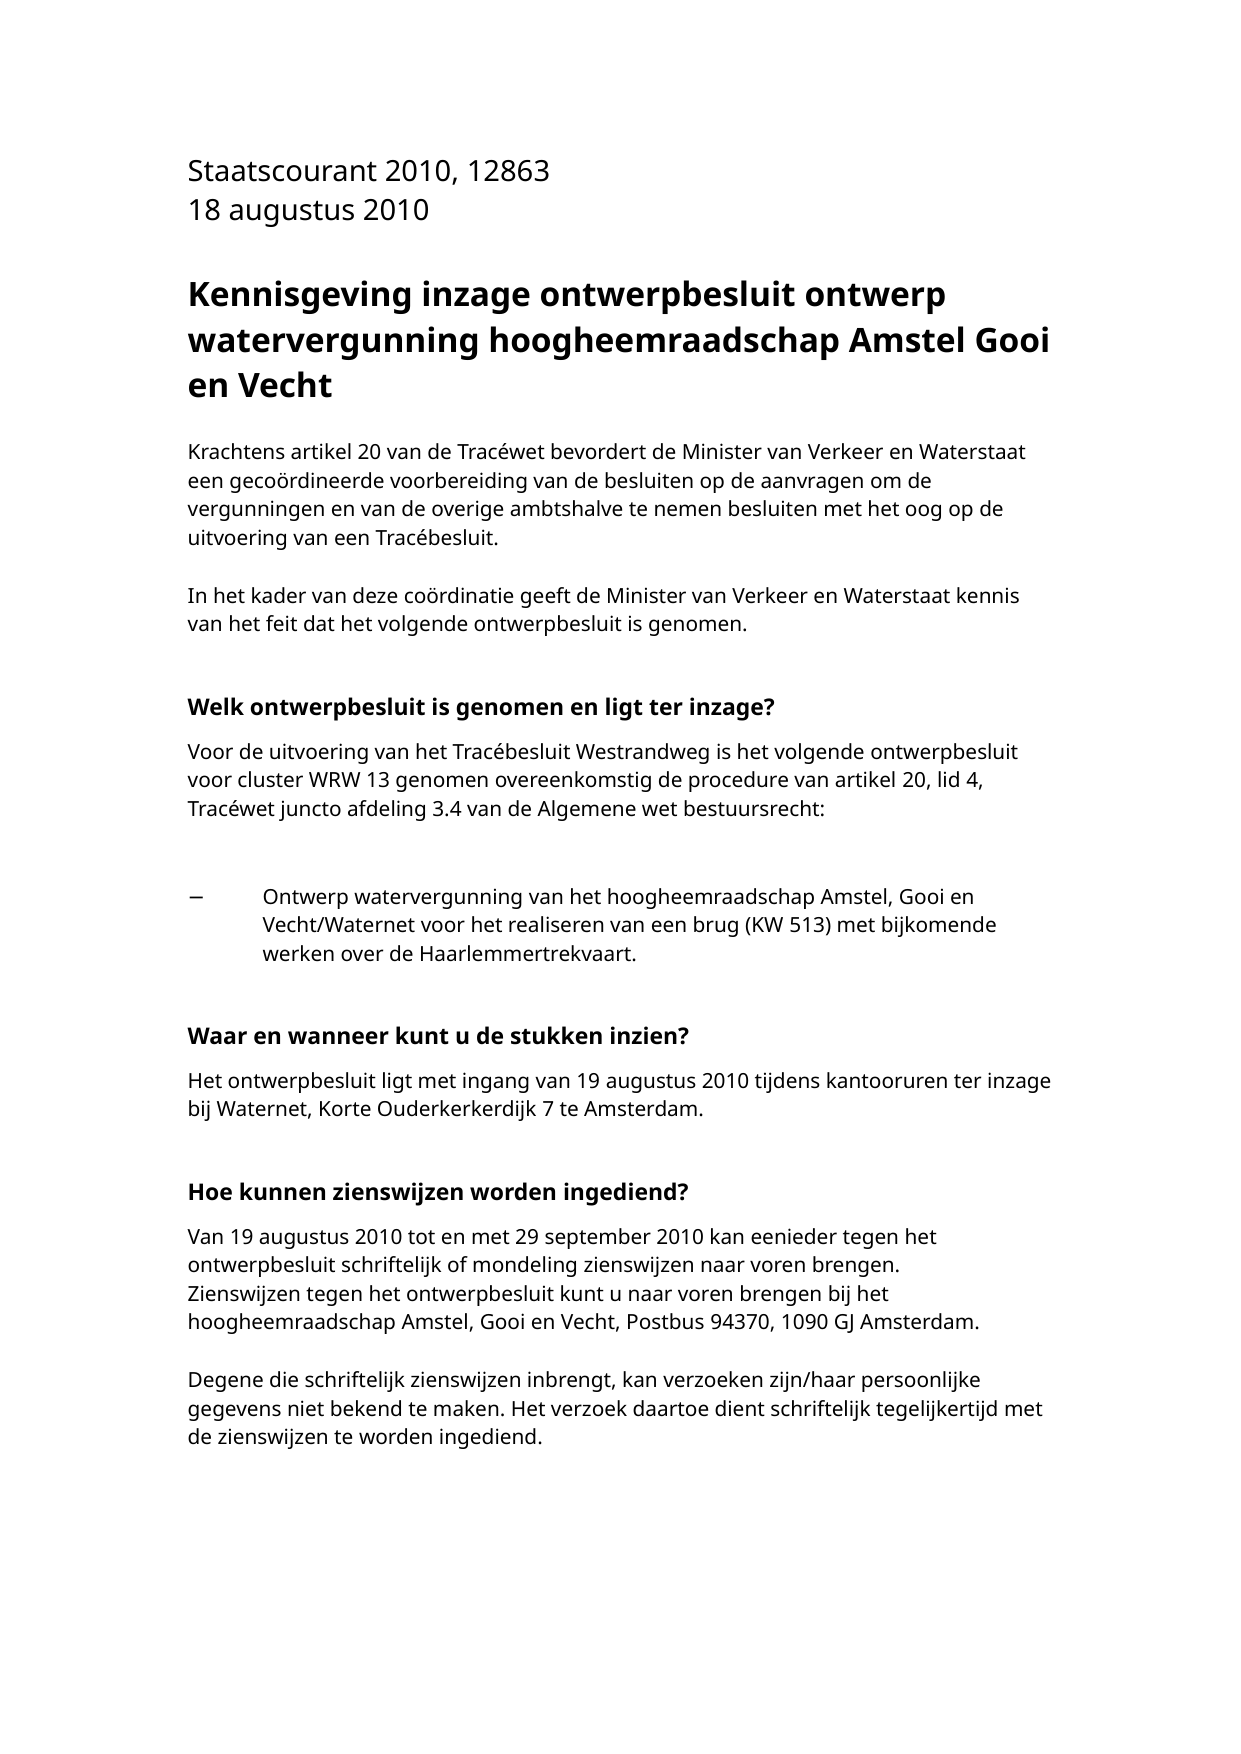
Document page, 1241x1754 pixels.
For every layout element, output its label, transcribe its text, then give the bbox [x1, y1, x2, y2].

text Degene die schriftelijk zienswijzen inbrengt, kan verzoeken zijn/haar persoonlijke gegevens niet bekend te maken. Het verzoek daartoe dient schriftelijk tegelijkertijd met de zienswijzen te worden ingediend. [187, 1366, 1053, 1451]
text Het ontwerpbesluit ligt met ingang van 19 augustus 2010 tijdens kantooruren ter inzage bij Waternet, Korte Ouderkerkerdijk 7 te Amsterdam. [187, 1066, 1053, 1123]
text Krachtens artikel 20 van de Tracéwet bevordert de Minister van Verkeer en Waterstaat een gecoördineerde voorbereiding van de besluiten op de aanvragen om de vergunningen en van de overige ambtshalve te nemen besluiten met het oog op de uitvoering van een Tracébesluit. [187, 437, 1053, 551]
text Voor de uitvoering van het Tracébesluit Westrandweg is het volgende ontwerpbesluit voor cluster WRW 13 genomen overeenkomstig de procedure van artikel 20, lid 4, Tracéwet juncto afdeling 3.4 van de Algemene wet bestuursrecht: [187, 737, 1053, 822]
text Van 19 augustus 2010 tot en met 29 september 2010 kan eenieder tegen het ontwerpbesluit schriftelijk of mondeling zienswijzen naar voren brengen. [187, 1222, 1053, 1279]
text 18 augustus 2010 [187, 190, 1053, 229]
text Staatscourant 2010, 12863 [187, 150, 1053, 190]
text In het kader van deze coördinatie geeft de Minister van Verkeer en Waterstaat kennis van het feit dat het volgende ontwerpbesluit is genomen. [187, 581, 1053, 638]
subtitle Kennisgeving inzage ontwerpbesluit ontwerp watervergunning hoogheemraadschap Amstel Gooi en Vecht [187, 271, 1053, 407]
subtitle Waar en wanneer kunt u de stukken inzien? [187, 1020, 1053, 1051]
subtitle Welk ontwerpbesluit is genomen en ligt ter inzage? [187, 691, 1053, 722]
subtitle Hoe kunnen zienswijzen worden ingediend? [187, 1176, 1053, 1207]
text Zienswijzen tegen het ontwerpbesluit kunt u naar voren brengen bij het hoogheemraadschap Amstel, Gooi en Vecht, Postbus 94370, 1090 GJ Amsterdam. [187, 1279, 1053, 1336]
list Ontwerp watervergunning van het hoogheemraadschap Amstel, Gooi en Vecht/Waternet voor het realiseren van een brug (KW 513) met bijkomende werken over de Haarlemmertrekvaart. [187, 882, 1053, 967]
